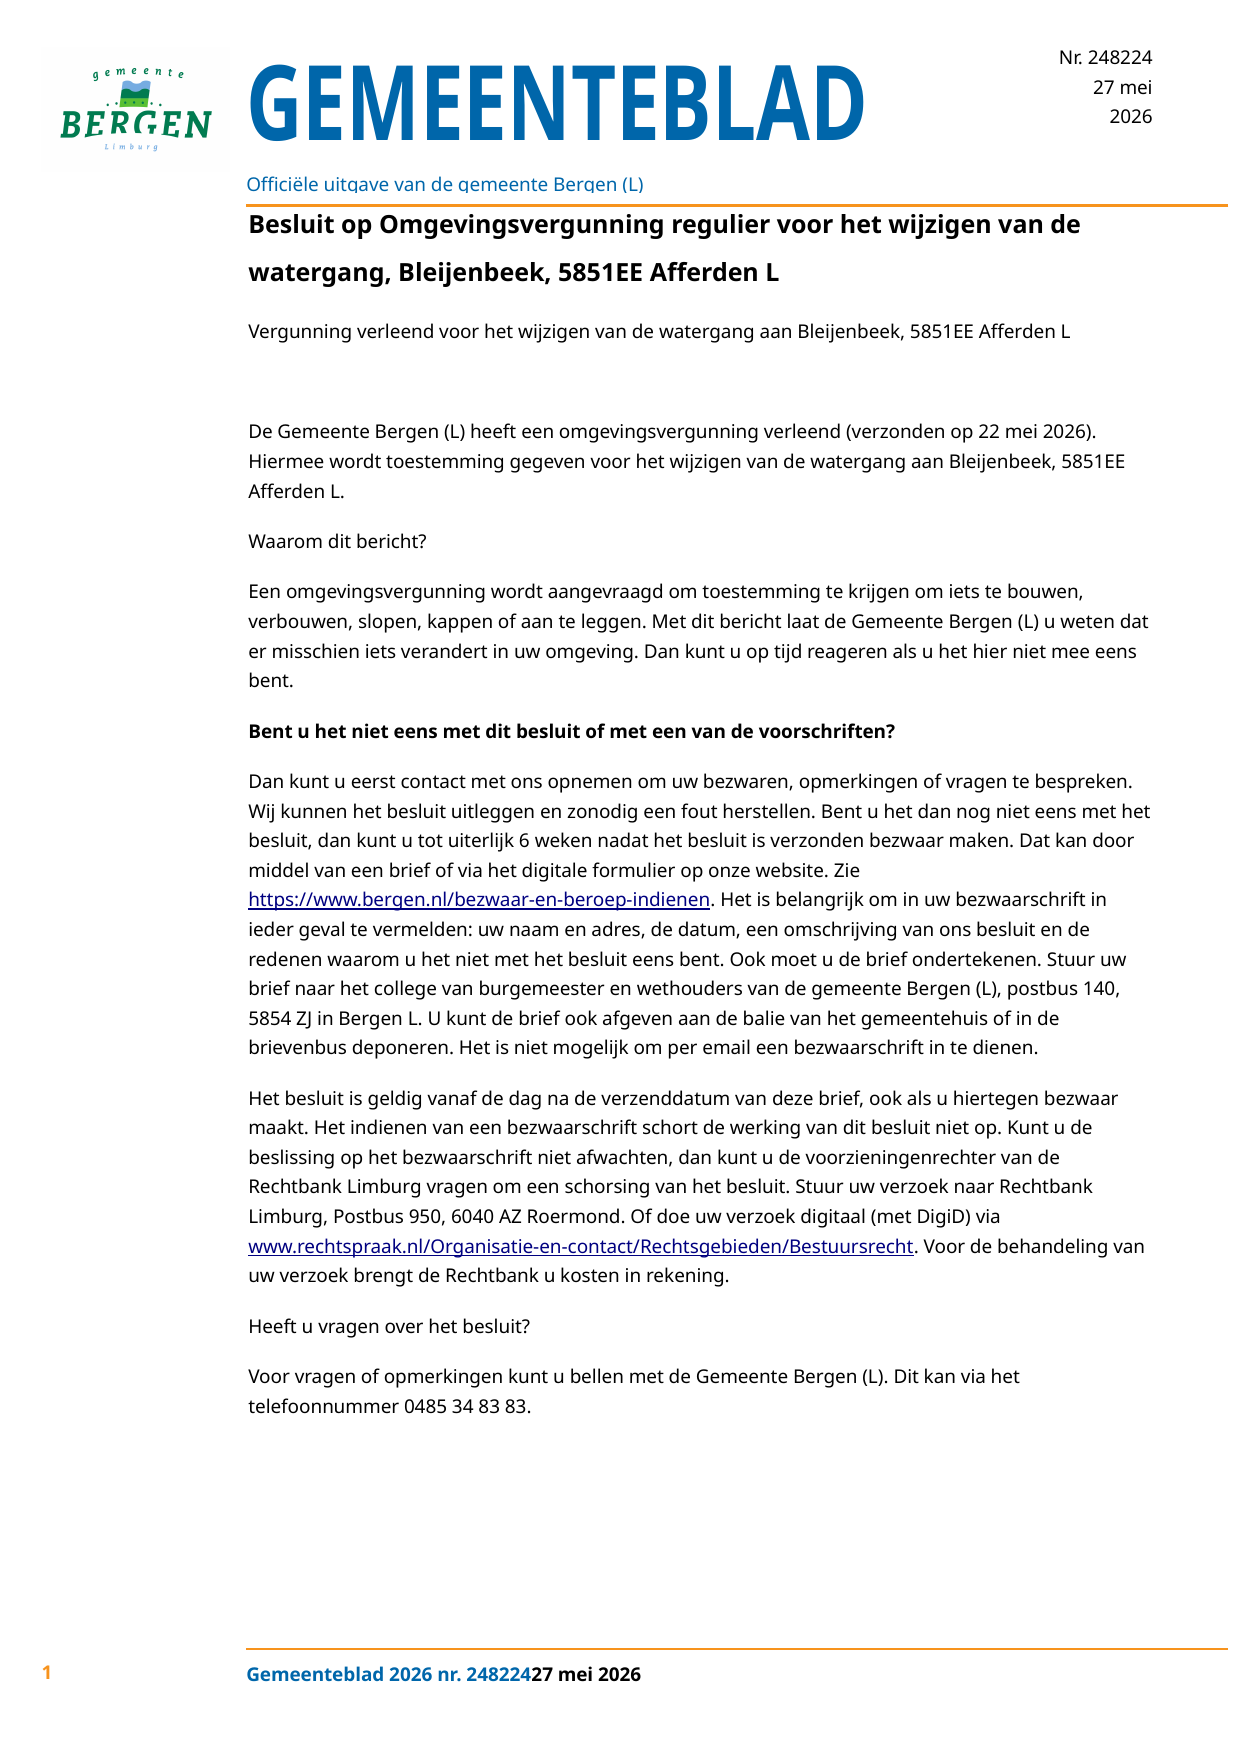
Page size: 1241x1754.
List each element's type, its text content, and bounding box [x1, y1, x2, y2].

text Waarom dit bericht? [248, 528, 1152, 554]
text Het besluit is geldig vanaf de dag na de verzenddatum van deze brief, ook als u hiertegen bezwaar maakt. Het indienen van een bezwaarschrift schort de werking van dit besluit niet op. Kunt u de beslissing op het bezwaarschrift niet afwachten, dan kunt u de voorzieningenrechter van de Rechtbank Limburg vragen om een schorsing van het besluit. Stuur uw verzoek naar Rechtbank Limburg, Postbus 950, 6040 AZ Roermond. Of doe uw verzoek digitaal (met DigiD) via www.rechtspraak.nl/Organisatie-en-contact/Rechtsgebieden/Bestuursrecht. Voor de behandeling van uw verzoek brengt de Rechtbank u kosten in rekening. [248, 1085, 1152, 1288]
text Bent u het niet eens met dit besluit of met een van de voorschriften? [248, 718, 1152, 744]
text Een omgevingsvergunning wordt aangevraagd om toestemming te krijgen om iets te bouwen, verbouwen, slopen, kappen of aan te leggen. Met dit bericht laat de Gemeente Bergen (L) u weten dat er misschien iets verandert in uw omgeving. Dan kunt u op tijd reageren als u het hier niet mee eens bent. [248, 579, 1152, 693]
picture [41, 47, 231, 172]
text De Gemeente Bergen (L) heeft een omgevingsvergunning verleend (verzonden op 22 mei 2026). Hiermee wordt toestemming gegeven voor het wijzigen van de watergang aan Bleijenbeek, 5851EE Afferden L. [248, 419, 1152, 504]
text Dan kunt u eerst contact met ons opnemen om uw bezwaren, opmerkingen of vragen te bespreken. Wij kunnen het besluit uitleggen en zonodig een fout herstellen. Bent u het dan nog niet eens met het besluit, dan kunt u tot uiterlijk 6 weken nadat het besluit is verzonden bezwaar maken. Dat kan door middel van een brief of via het digitale formulier op onze website. Zie https://www.bergen.nl/bezwaar-en-beroep-indienen. Het is belangrijk om in uw bezwaarschrift in ieder geval te vermelden: uw naam en adres, de datum, een omschrijving van ons besluit en de redenen waarom u het niet met het besluit eens bent. Ook moet u de brief ondertekenen. Stuur uw brief naar het college van burgemeester en wethouders van de gemeente Bergen (L), postbus 140, 5854 ZJ in Bergen L. U kunt de brief ook afgeven aan de balie van het gemeentehuis of in de brievenbus deponeren. Het is niet mogelijk om per email een bezwaarschrift in te dienen. [248, 768, 1152, 1060]
text Heeft u vragen over het besluit? [248, 1313, 1152, 1339]
text Besluit op Omgevingsvergunning regulier voor het wijzigen van de watergang, Bleijenbeek, 5851EE Afferden L [248, 207, 1152, 288]
text Vergunning verleend voor het wijzigen van de watergang aan Bleijenbeek, 5851EE Afferden L [248, 318, 1152, 344]
text Voor vragen of opmerkingen kunt u bellen met de Gemeente Bergen (L). Dit kan via het telefoonnummer 0485 34 83 83. [248, 1363, 1152, 1419]
